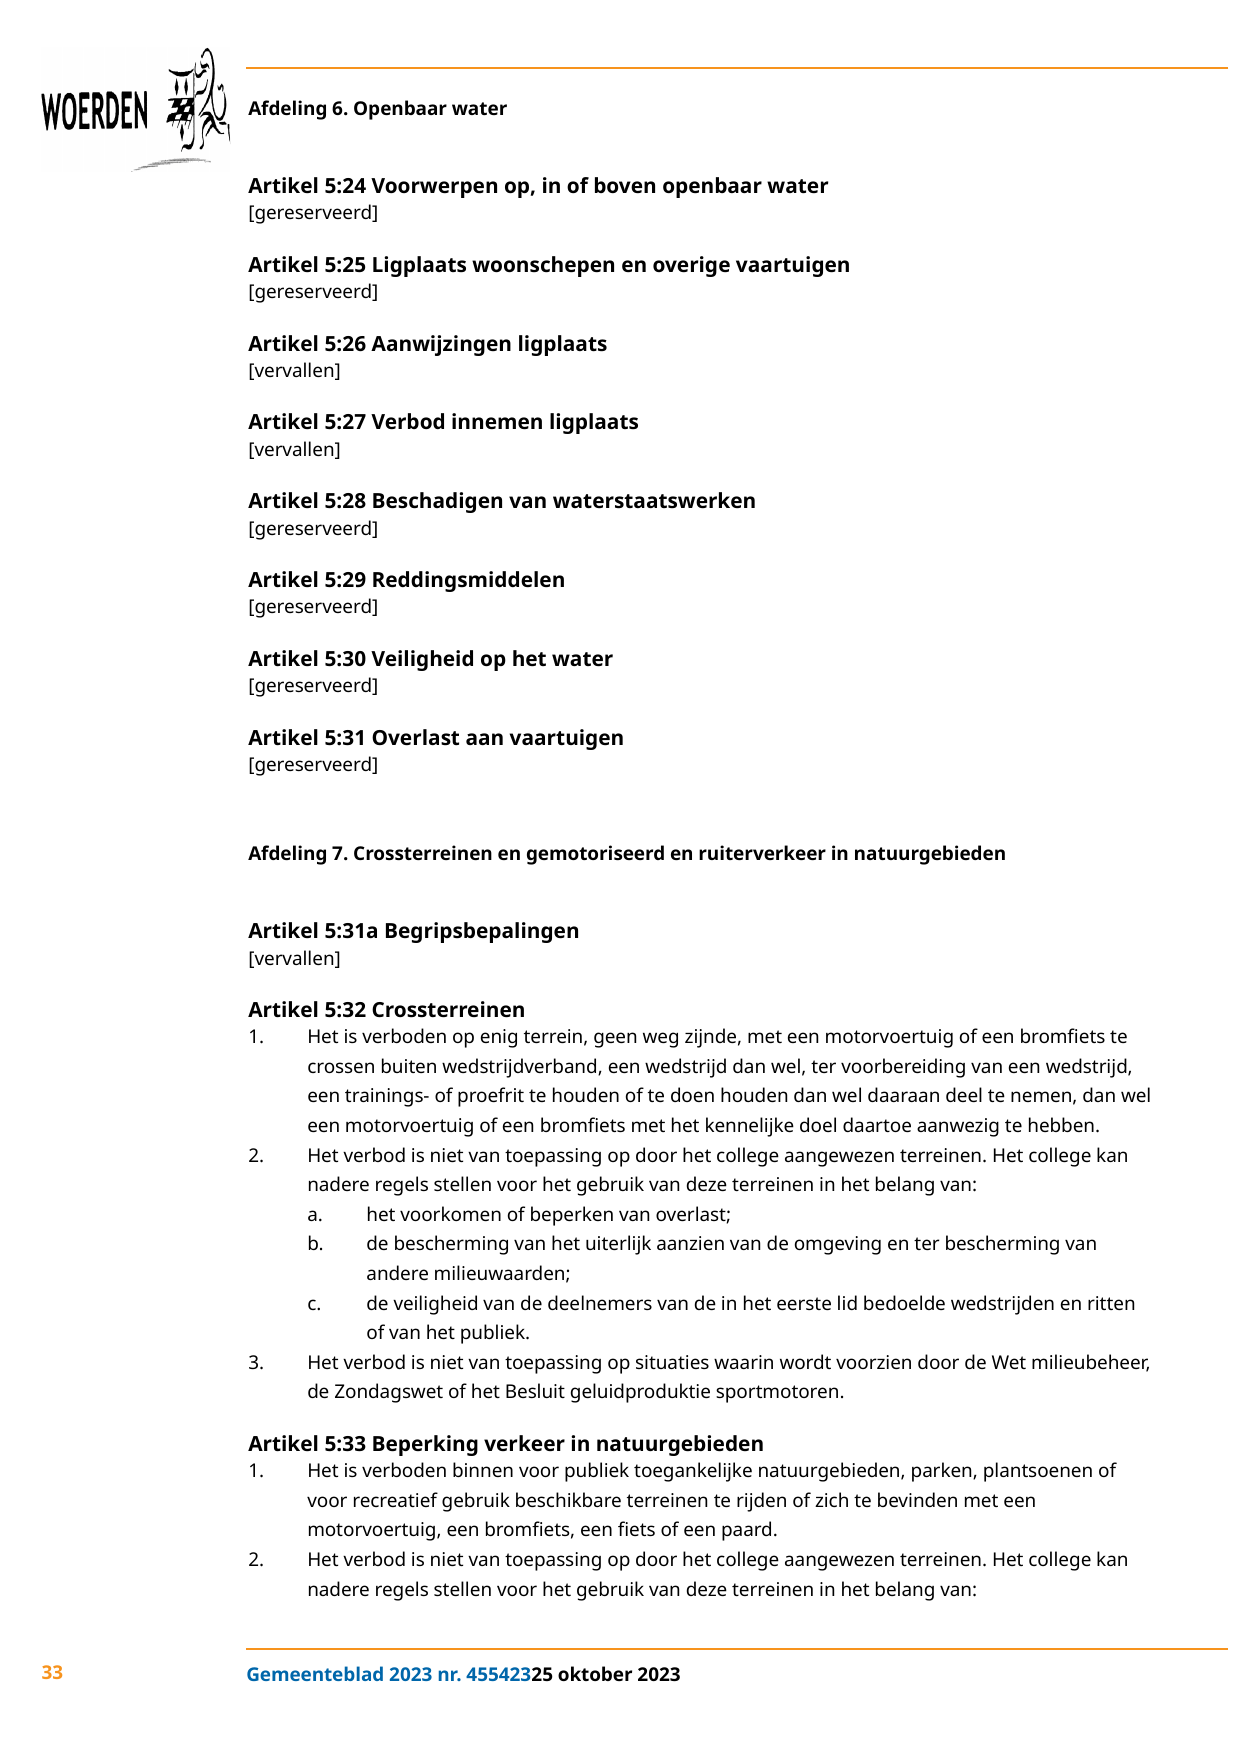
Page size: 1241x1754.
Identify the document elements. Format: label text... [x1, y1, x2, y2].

text Artikel 5:30 Veiligheid op het water [248, 644, 1152, 672]
text Artikel 5:28 Beschadigen van waterstaatswerken [248, 486, 1152, 515]
text [gereserveerd] [248, 199, 1152, 225]
list Het is verboden binnen voor publiek toegankelijke natuurgebieden, parken, plantsoenen of voor recreatief gebruik beschikbare terreinen te rijden of zich te bevinden met een motorvoertuig, een bromfiets, een fiets of een paard. [248, 1457, 1152, 1542]
list Het verbod is niet van toepassing op situaties waarin wordt voorzien door de Wet milieubeheer, de Zondagswet of het Besluit geluidproduktie sportmotoren. [248, 1349, 1152, 1404]
text Artikel 5:31 Overlast aan vaartuigen [248, 723, 1152, 751]
list Het verbod is niet van toepassing op door het college aangewezen terreinen. Het college kan nadere regels stellen voor het gebruik van deze terreinen in het belang van: [248, 1546, 1152, 1601]
text Afdeling 6. Openbaar water [248, 95, 1152, 121]
text Artikel 5:29 Reddingsmiddelen [248, 565, 1152, 594]
text Artikel 5:33 Beperking verkeer in natuurgebieden [248, 1429, 1152, 1457]
list het voorkomen of beperken van overlast; [307, 1201, 1152, 1227]
text [gereserveerd] [248, 672, 1152, 698]
list de veiligheid van de deelnemers van de in het eerste lid bedoelde wedstrijden en ritten of van het publiek. [307, 1290, 1152, 1345]
text Artikel 5:31a Begripsbepalingen [248, 916, 1152, 945]
text [gereserveerd] [248, 751, 1152, 777]
text Artikel 5:24 Voorwerpen op, in of boven openbaar water [248, 171, 1152, 199]
text Artikel 5:27 Verbod innemen ligplaats [248, 407, 1152, 436]
text Afdeling 7. Crossterreinen en gemotoriseerd en ruiterverkeer in natuurgebieden [248, 840, 1152, 866]
text [gereserveerd] [248, 515, 1152, 541]
text [vervallen] [248, 357, 1152, 383]
text [gereserveerd] [248, 594, 1152, 619]
text Artikel 5:32 Crossterreinen [248, 995, 1152, 1023]
text [vervallen] [248, 945, 1152, 970]
text [vervallen] [248, 436, 1152, 462]
list Het verbod is niet van toepassing op door het college aangewezen terreinen. Het college kan nadere regels stellen voor het gebruik van deze terreinen in het belang van: [248, 1142, 1152, 1197]
text [gereserveerd] [248, 278, 1152, 304]
list Het is verboden op enig terrein, geen weg zijnde, met een motorvoertuig of een bromfiets te crossen buiten wedstrijdverband, een wedstrijd dan wel, ter voorbereiding van een wedstrijd, een trainings- of proefrit te houden of te doen houden dan wel daaraan deel te nemen, dan wel een motorvoertuig of een bromfiets met het kennelijke doel daartoe aanwezig te hebben. [248, 1023, 1152, 1138]
picture [41, 47, 231, 172]
text Artikel 5:26 Aanwijzingen ligplaats [248, 329, 1152, 357]
list de bescherming van het uiterlijk aanzien van de omgeving en ter bescherming van andere milieuwaarden; [307, 1231, 1152, 1286]
text Artikel 5:25 Ligplaats woonschepen en overige vaartuigen [248, 250, 1152, 278]
